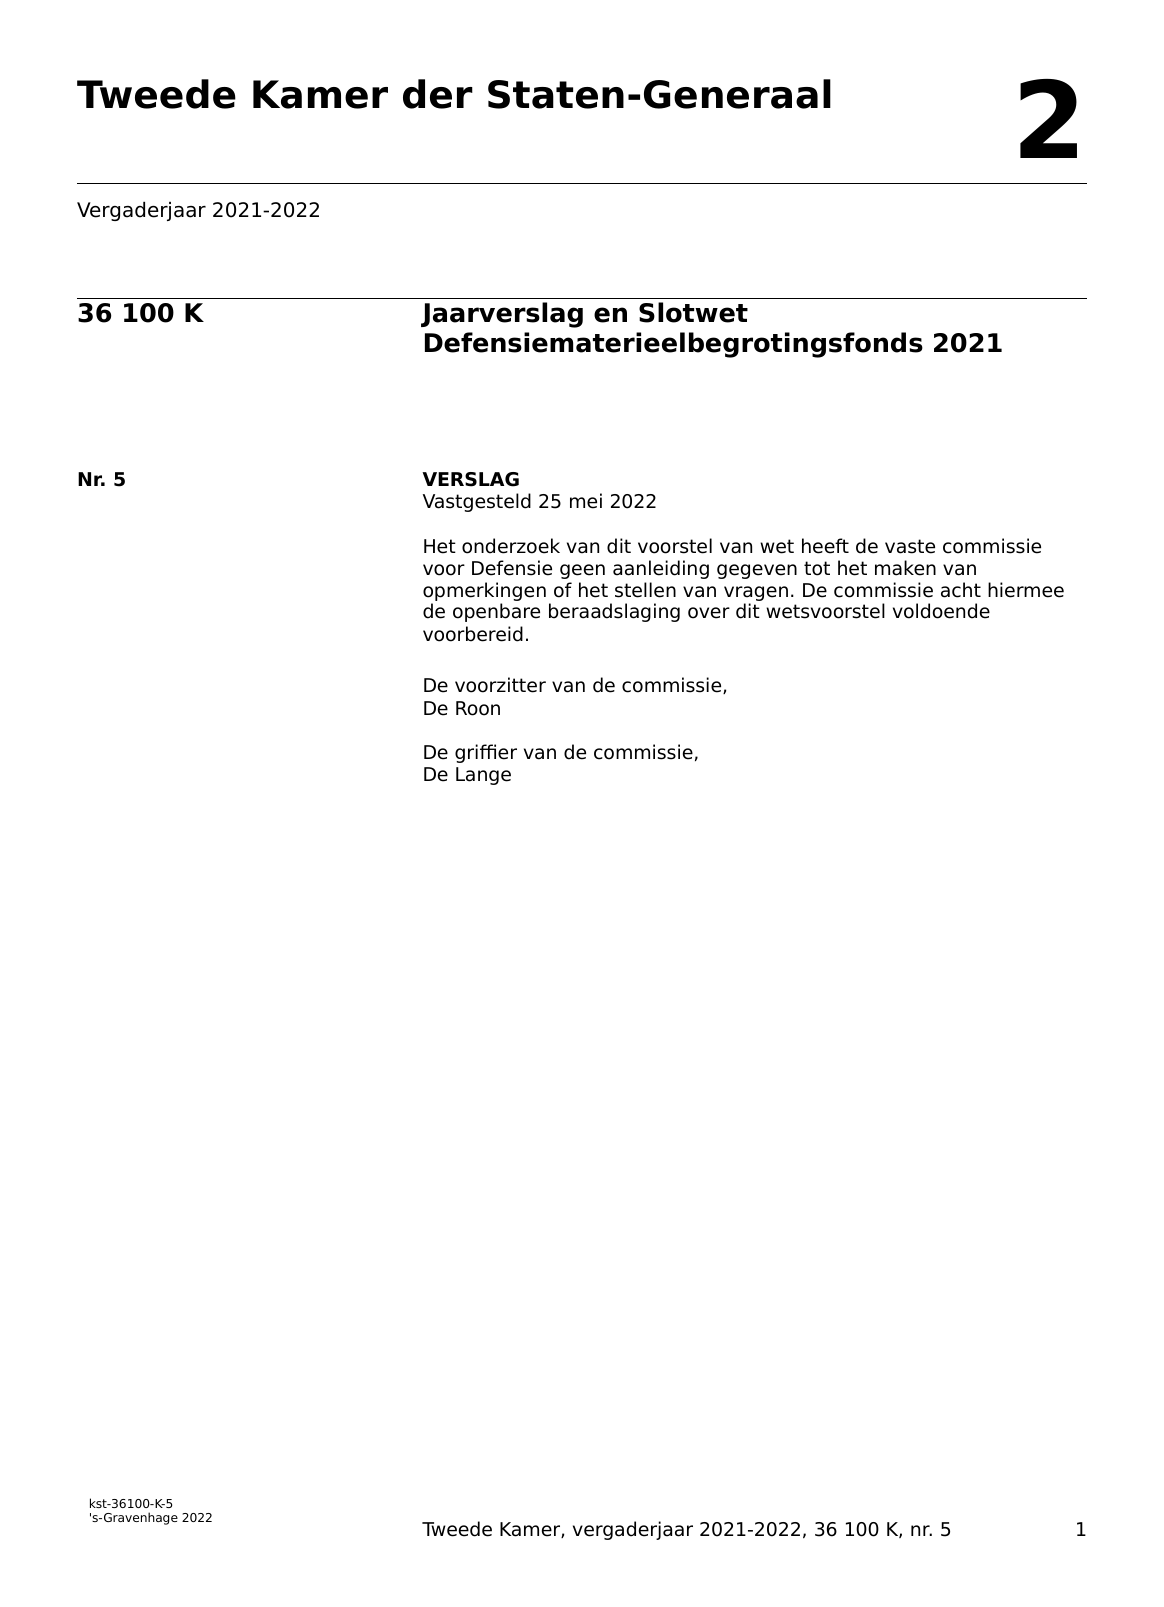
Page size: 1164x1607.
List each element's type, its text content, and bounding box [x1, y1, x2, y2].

table_header 2 [886, 59, 1087, 183]
text kst-36100-K-5 [88, 1497, 323, 1511]
subtitle 36 100 K Jaarverslag en Slotwet Defensiematerieelbegrotingsfonds 2021 [77, 299, 1087, 358]
text Het onderzoek van dit voorstel van wet heeft de vaste commissie voor Defensie geen aanleiding gegeven tot het maken van opmerkingen of het stellen van vragen. De commissie acht hiermee de openbare beraadslaging over dit wetsvoorstel voldoende voorbereid. [422, 536, 1087, 645]
subtitle Nr. 5 VERSLAG [77, 469, 1087, 491]
table_cell Vergaderjaar 2021-2022 [77, 184, 1087, 298]
text De voorzitter van de commissie, De Roon [422, 675, 1087, 719]
text De griffier van de commissie, De Lange [422, 742, 1087, 786]
table_header Tweede Kamer der Staten-Generaal [77, 59, 886, 183]
text 's-Gravenhage 2022 [88, 1511, 323, 1525]
text Vastgesteld 25 mei 2022 [422, 491, 1087, 513]
